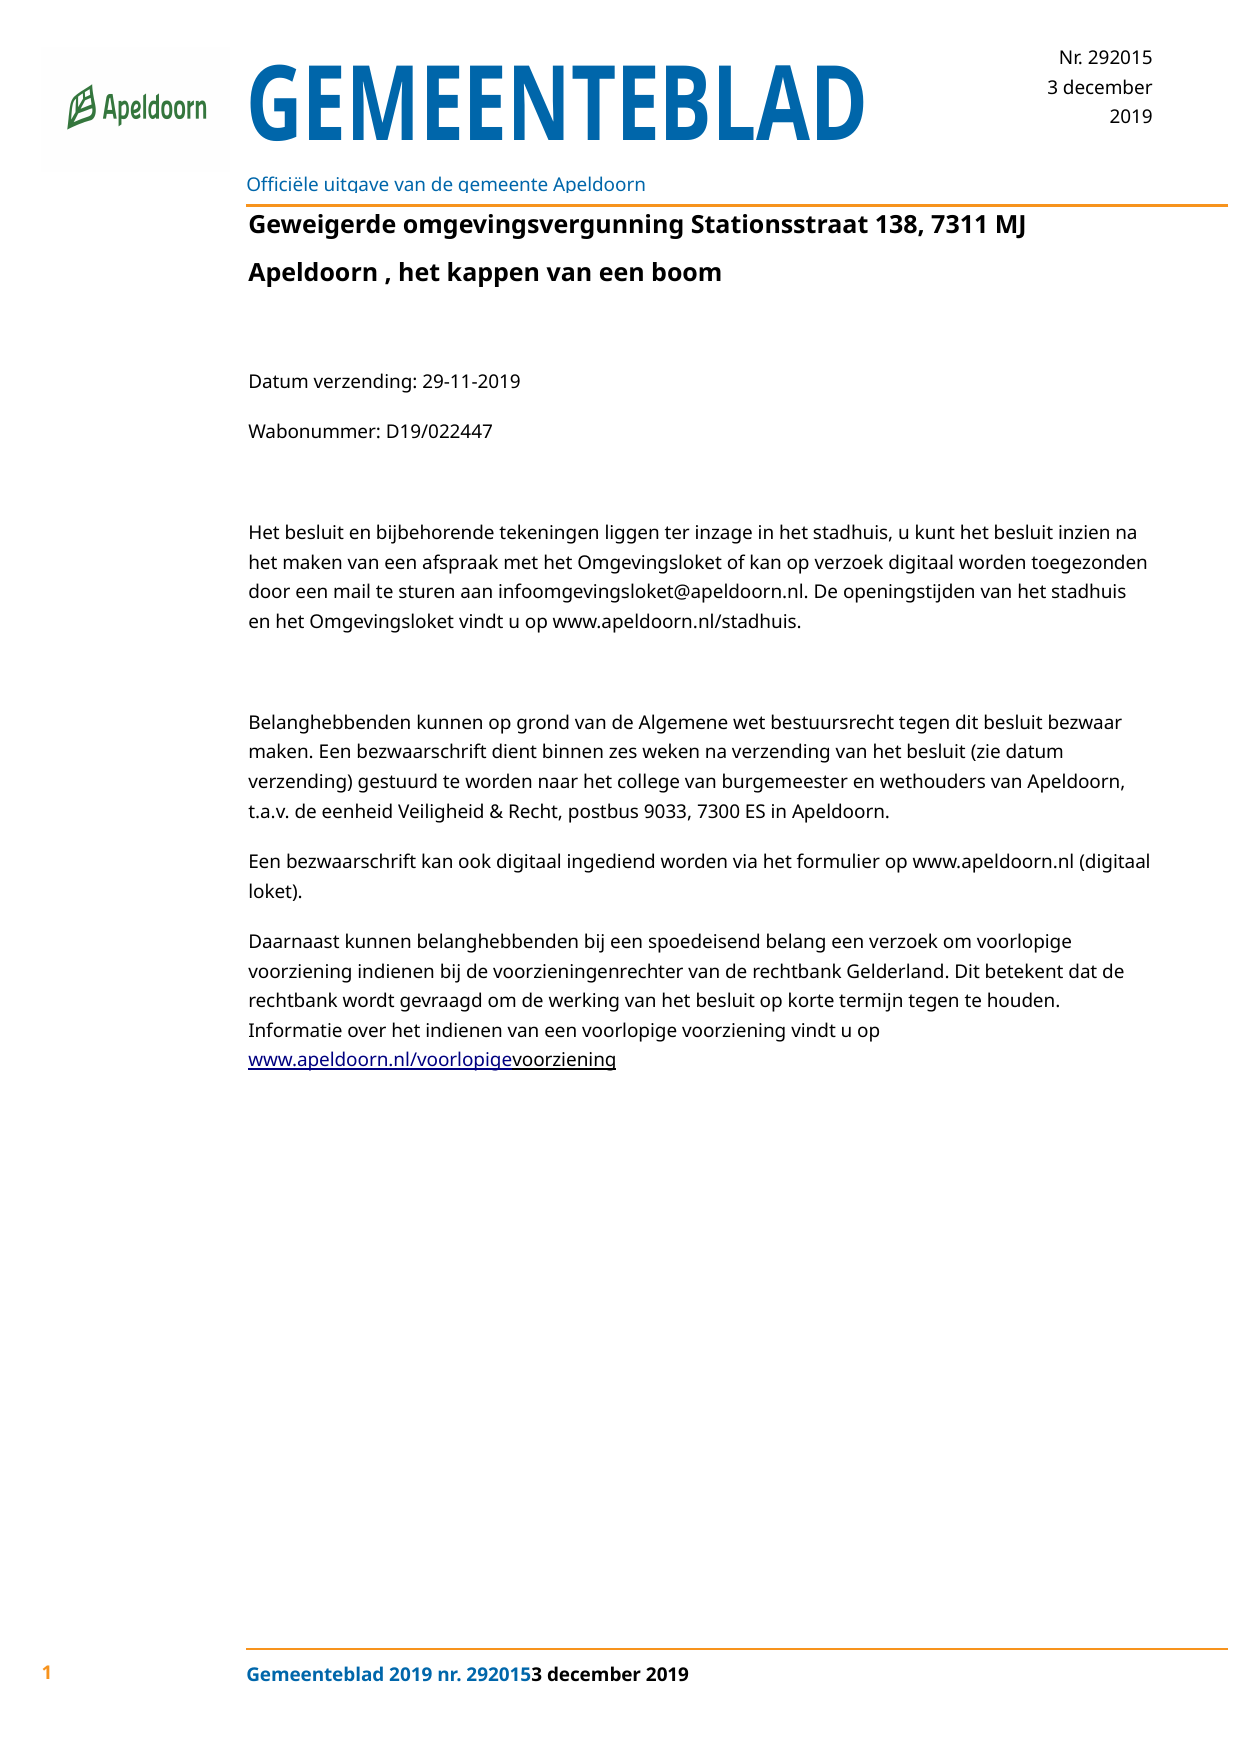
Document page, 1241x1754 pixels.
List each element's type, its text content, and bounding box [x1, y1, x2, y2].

text Een bezwaarschrift kan ook digitaal ingediend worden via het formulier op www.apeldoorn.nl (digitaal loket). [248, 848, 1152, 904]
text Het besluit en bijbehorende tekeningen liggen ter inzage in het stadhuis, u kunt het besluit inzien na het maken van een afspraak met het Omgevingsloket of kan op verzoek digitaal worden toegezonden door een mail te sturen aan infoomgevingsloket@apeldoorn.nl. De openingstijden van het stadhuis en het Omgevingsloket vindt u op www.apeldoorn.nl/stadhuis. [248, 519, 1152, 634]
text Wabonummer: D19/022447 [248, 419, 1152, 444]
text Belanghebbenden kunnen op grond van de Algemene wet bestuursrecht tegen dit besluit bezwaar maken. Een bezwaarschrift dient binnen zes weken na verzending van het besluit (zie datum verzending) gestuurd te worden naar het college van burgemeester en wethouders van Apeldoorn, t.a.v. de eenheid Veiligheid & Recht, postbus 9033, 7300 ES in Apeldoorn. [248, 709, 1152, 824]
picture [41, 47, 231, 172]
text Geweigerde omgevingsvergunning Stationsstraat 138, 7311 MJ Apeldoorn , het kappen van een boom [248, 207, 1152, 288]
text Datum verzending: 29-11-2019 [248, 368, 1152, 394]
text Daarnaast kunnen belanghebbenden bij een spoedeisend belang een verzoek om voorlopige voorziening indienen bij de voorzieningenrechter van de rechtbank Gelderland. Dit betekent dat de rechtbank wordt gevraagd om de werking van het besluit op korte termijn tegen te houden. Informatie over het indienen van een voorlopige voorziening vindt u op www.apeldoorn.nl/voorlopigevoorziening [248, 928, 1152, 1072]
